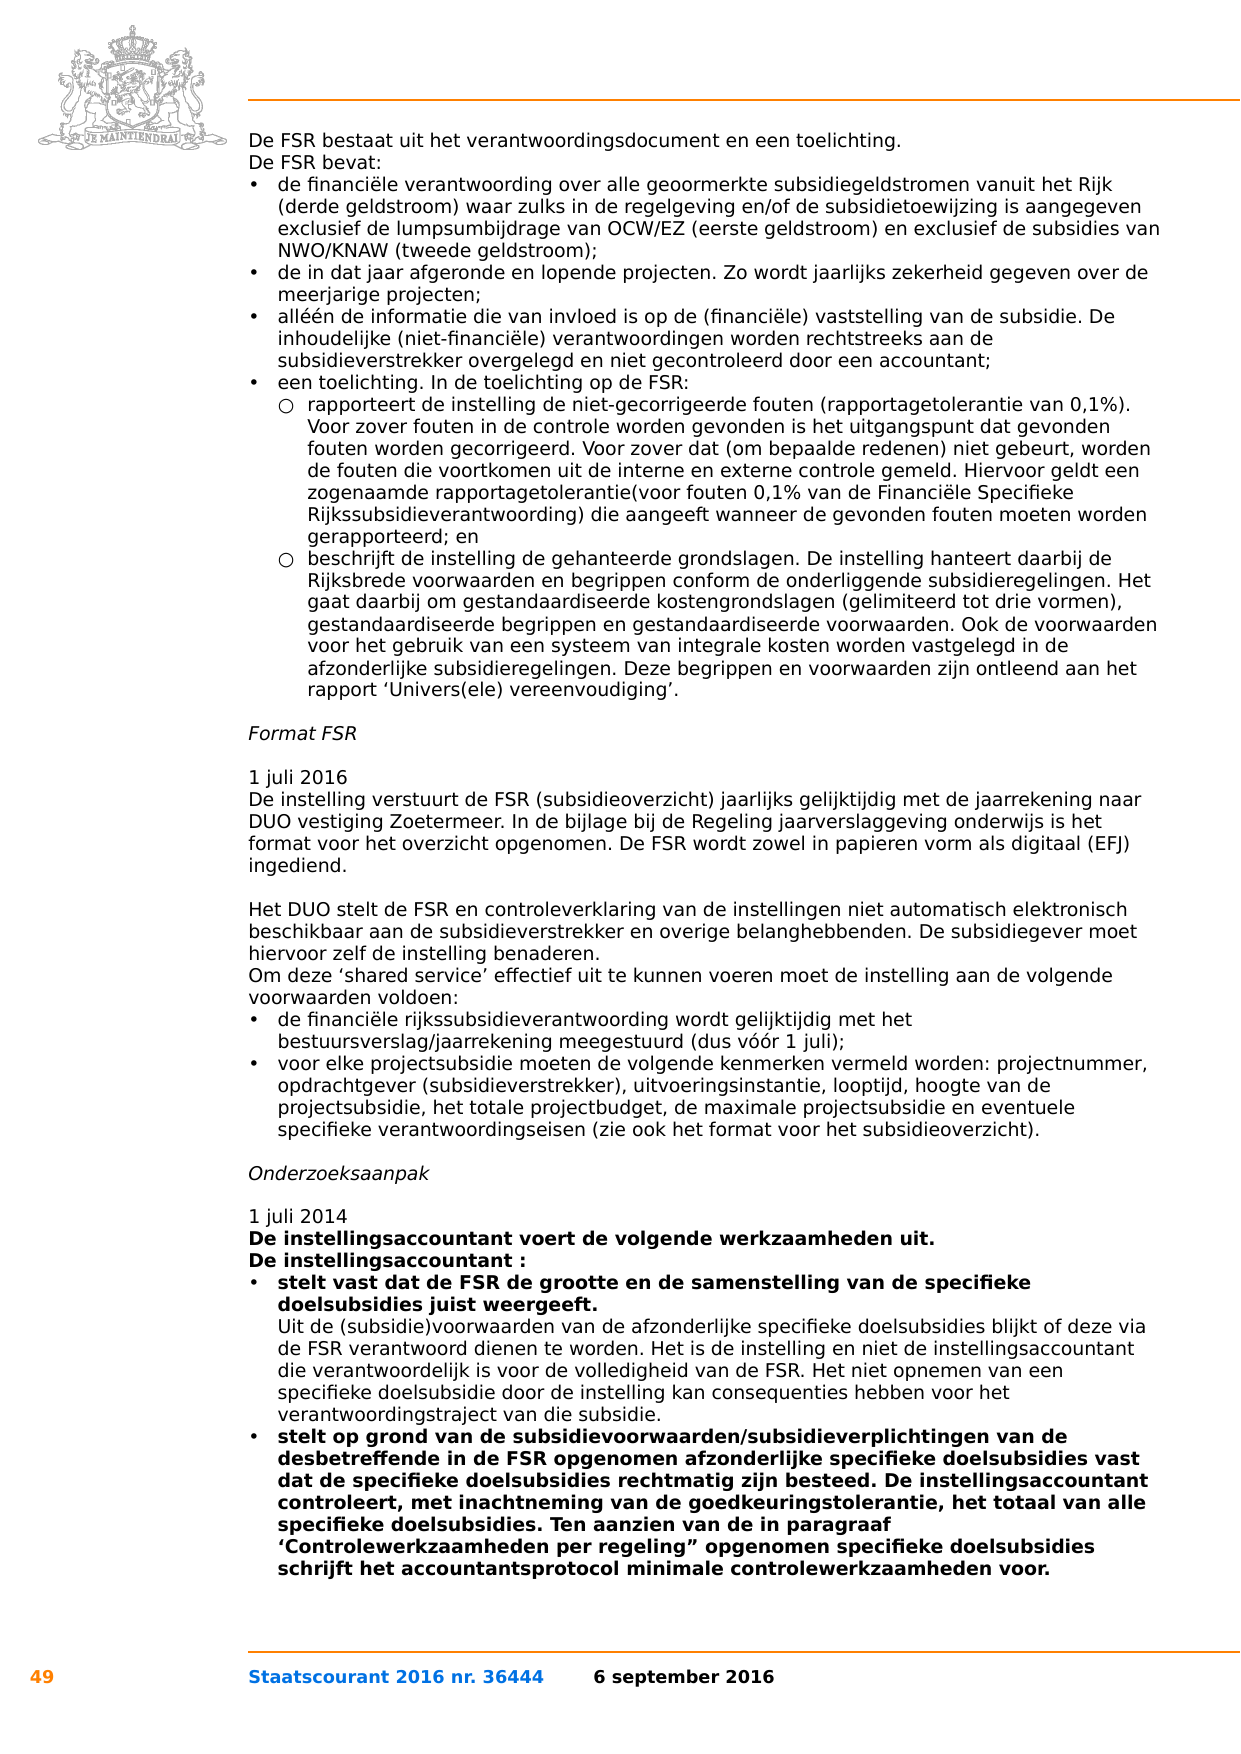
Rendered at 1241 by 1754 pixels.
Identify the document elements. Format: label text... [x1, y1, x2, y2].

text De FSR bevat: [248, 152, 1163, 174]
text 1 juli 2014 [248, 1206, 1163, 1228]
text Uit de (subsidie)voorwaarden van de afzonderlijke specifieke doelsubsidies blijkt of deze via de FSR verantwoord dienen te worden. Het is de instelling en niet de instellingsaccountant die verantwoordelijk is voor de volledigheid van de FSR. Het niet opnemen van een specifieke doelsubsidie door de instelling kan consequenties hebben voor het verantwoordingstraject van die subsidie. [277, 1316, 1163, 1426]
text ○ rapporteert de instelling de niet-gecorrigeerde fouten (rapportagetolerantie van 0,1%). Voor zover fouten in de controle worden gevonden is het uitgangspunt dat gevonden fouten worden gecorrigeerd. Voor zover dat (om bepaalde redenen) niet gebeurt, worden de fouten die voortkomen uit de interne en externe controle gemeld. Hiervoor geldt een zogenaamde rapportagetolerantie(voor fouten 0,1% van de Financiële Specifieke Rijkssubsidieverantwoording) die aangeeft wanneer de gevonden fouten moeten worden gerapporteerd; en [278, 394, 1163, 547]
subtitle Format FSR [248, 723, 1163, 745]
text Om deze ‘shared service’ effectief uit te kunnen voeren moet de instelling aan de volgende voorwaarden voldoen: [248, 965, 1163, 1009]
text De instellingsaccountant : [248, 1250, 1163, 1272]
text De FSR bestaat uit het verantwoordingsdocument en een toelichting. [248, 130, 1163, 152]
subtitle Onderzoeksaanpak [248, 1162, 1163, 1184]
text • stelt op grond van de subsidievoorwaarden/subsidieverplichtingen van de desbetreffende in de FSR opgenomen afzonderlijke specifieke doelsubsidies vast dat de specifieke doelsubsidies rechtmatig zijn besteed. De instellingsaccountant controleert, met inachtneming van de goedkeuringstolerantie, het totaal van alle specifieke doelsubsidies. Ten aanzien van de in paragraaf ‘Controlewerkzaamheden per regeling” opgenomen specifieke doelsubsidies schrijft het accountantsprotocol minimale controlewerkzaamheden voor. [248, 1426, 1163, 1580]
text De instellingsaccountant voert de volgende werkzaamheden uit. [248, 1228, 1163, 1250]
text • de in dat jaar afgeronde en lopende projecten. Zo wordt jaarlijks zekerheid gegeven over de meerjarige projecten; [248, 262, 1163, 306]
text Het DUO stelt de FSR en controleverklaring van de instellingen niet automatisch elektronisch beschikbaar aan de subsidieverstrekker en overige belanghebbenden. De subsidiegever moet hiervoor zelf de instelling benaderen. [248, 899, 1163, 965]
picture [38, 25, 227, 150]
text ○ beschrijft de instelling de gehanteerde grondslagen. De instelling hanteert daarbij de Rijksbrede voorwaarden en begrippen conform de onderliggende subsidieregelingen. Het gaat daarbij om gestandaardiseerde kostengrondslagen (gelimiteerd tot drie vormen), gestandaardiseerde begrippen en gestandaardiseerde voorwaarden. Ook de voorwaarden voor het gebruik van een systeem van integrale kosten worden vastgelegd in de afzonderlijke subsidieregelingen. Deze begrippen en voorwaarden zijn ontleend aan het rapport ‘Univers(ele) vereenvoudiging’. [278, 547, 1163, 701]
text • voor elke projectsubsidie moeten de volgende kenmerken vermeld worden: projectnummer, opdrachtgever (subsidieverstrekker), uitvoeringsinstantie, looptijd, hoogte van de projectsubsidie, het totale projectbudget, de maximale projectsubsidie en eventuele specifieke verantwoordingseisen (zie ook het format voor het subsidieoverzicht). [248, 1053, 1163, 1141]
text • de financiële verantwoording over alle geoormerkte subsidiegeldstromen vanuit het Rijk (derde geldstroom) waar zulks in de regelgeving en/of de subsidietoewijzing is aangegeven exclusief de lumpsumbijdrage van OCW/EZ (eerste geldstroom) en exclusief de subsidies van NWO/KNAW (tweede geldstroom); [248, 174, 1163, 262]
text De instelling verstuurt de FSR (subsidieoverzicht) jaarlijks gelijktijdig met de jaarrekening naar DUO vestiging Zoetermeer. In de bijlage bij de Regeling jaarverslaggeving onderwijs is het format voor het overzicht opgenomen. De FSR wordt zowel in papieren vorm als digitaal (EFJ) ingediend. [248, 789, 1163, 877]
text • alléén de informatie die van invloed is op de (financiële) vaststelling van de subsidie. De inhoudelijke (niet-financiële) verantwoordingen worden rechtstreeks aan de subsidieverstrekker overgelegd en niet gecontroleerd door een accountant; [248, 306, 1163, 372]
text • een toelichting. In de toelichting op de FSR: [248, 372, 1163, 394]
text • stelt vast dat de FSR de grootte en de samenstelling van de specifieke doelsubsidies juist weergeeft. [248, 1272, 1163, 1316]
text 1 juli 2016 [248, 767, 1163, 789]
text • de financiële rijkssubsidieverantwoording wordt gelijktijdig met het bestuursverslag/jaarrekening meegestuurd (dus vóór 1 juli); [248, 1009, 1163, 1053]
